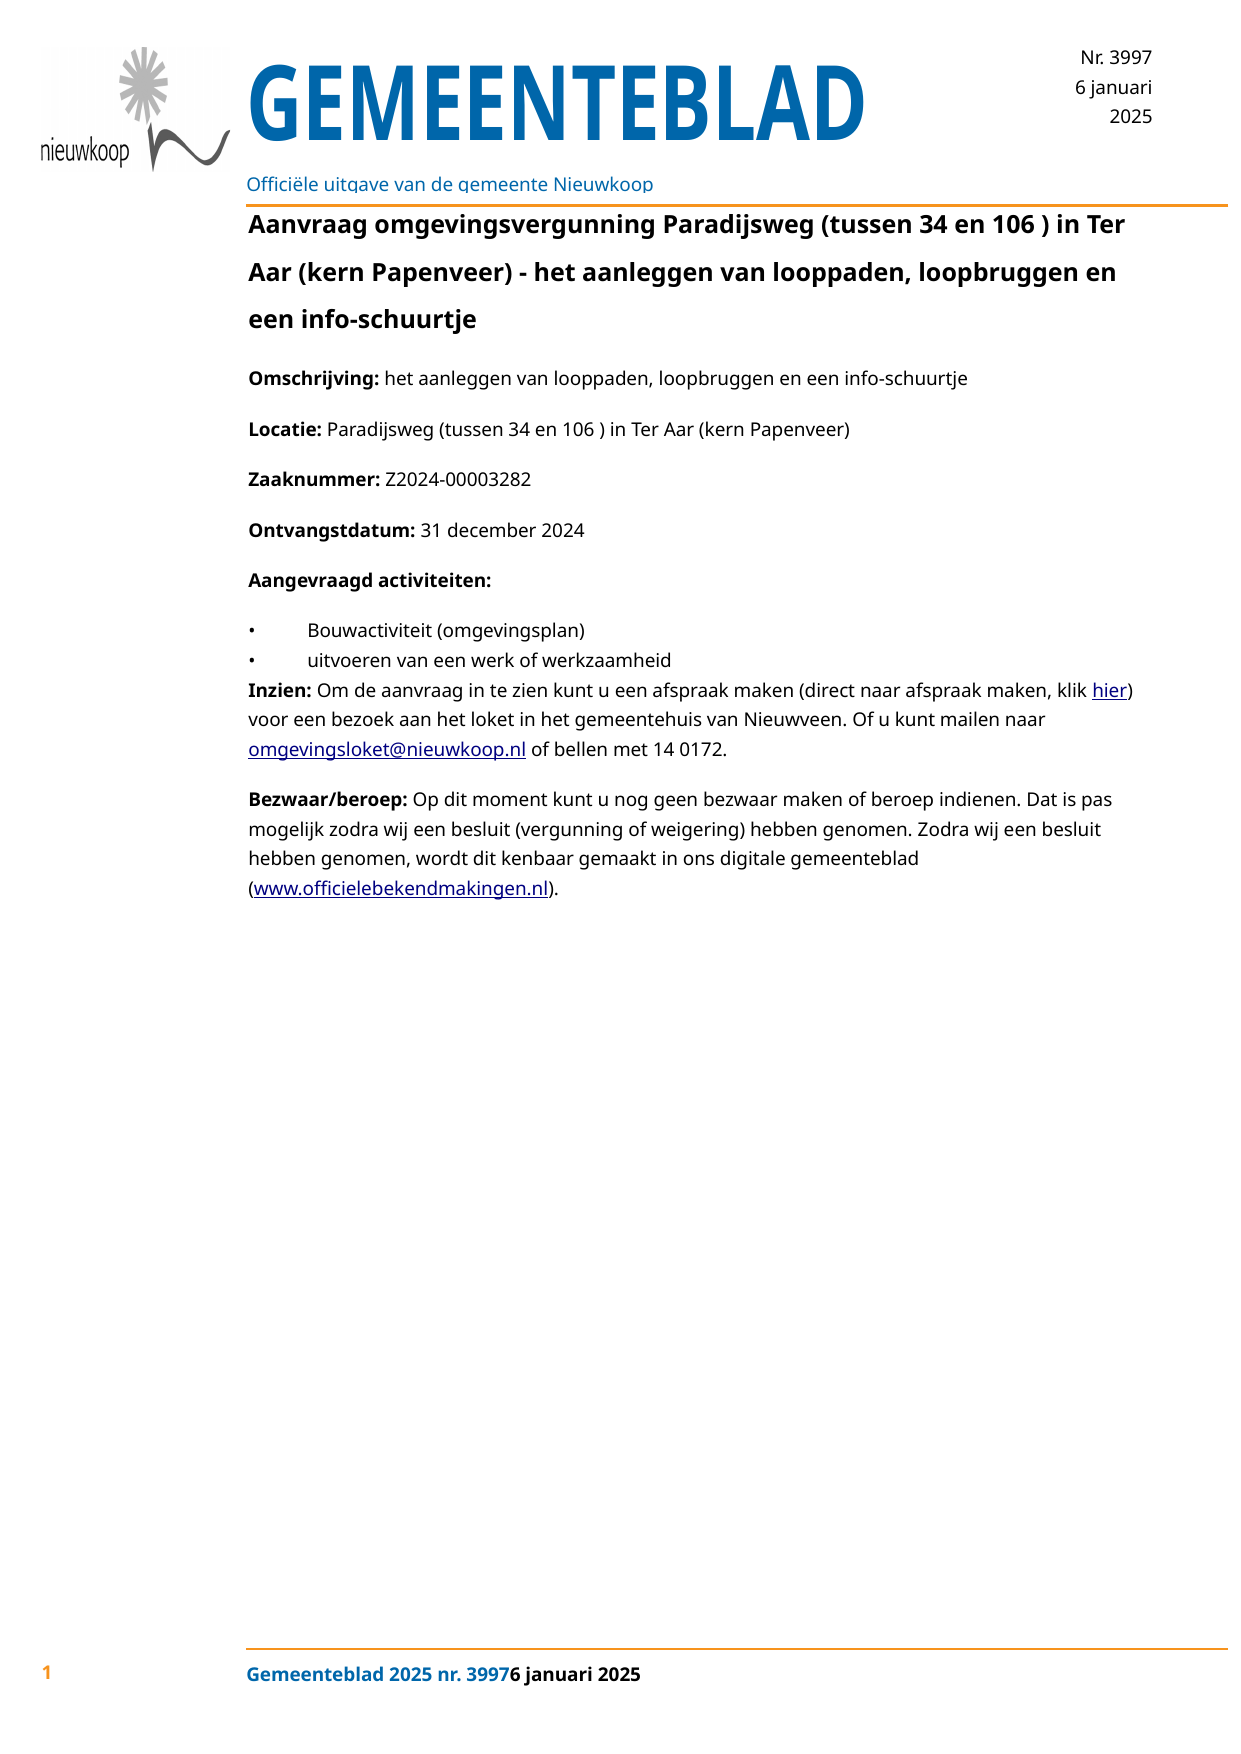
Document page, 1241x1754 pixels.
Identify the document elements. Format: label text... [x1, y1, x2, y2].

text Aanvraag omgevingsvergunning Paradijsweg (tussen 34 en 106 ) in Ter Aar (kern Papenveer) - het aanleggen van looppaden, loopbruggen en een info-schuurtje [248, 207, 1152, 336]
list Bouwactiviteit (omgevingsplan) [248, 618, 1152, 643]
text Bezwaar/beroep: Op dit moment kunt u nog geen bezwaar maken of beroep indienen. Dat is pas mogelijk zodra wij een besluit (vergunning of weigering) hebben genomen. Zodra wij een besluit hebben genomen, wordt dit kenbaar gemaakt in ons digitale gemeenteblad (www.officielebekendmakingen.nl). [248, 786, 1152, 901]
text Zaaknummer: Z2024-00003282 [248, 466, 1152, 492]
text Inzien: Om de aanvraag in te zien kunt u een afspraak maken (direct naar afspraak maken, klik hier) voor een bezoek aan het loket in het gemeentehuis van Nieuwveen. Of u kunt mailen naar omgevingsloket@nieuwkoop.nl of bellen met 14 0172. [248, 677, 1152, 762]
picture [41, 47, 231, 172]
list uitvoeren van een werk of werkzaamheid [248, 647, 1152, 673]
text Ontvangstdatum: 31 december 2024 [248, 517, 1152, 542]
text Omschrijving: het aanleggen van looppaden, loopbruggen en een info-schuurtje [248, 366, 1152, 391]
text Aangevraagd activiteiten: [248, 567, 1152, 593]
text Locatie: Paradijsweg (tussen 34 en 106 ) in Ter Aar (kern Papenveer) [248, 416, 1152, 442]
